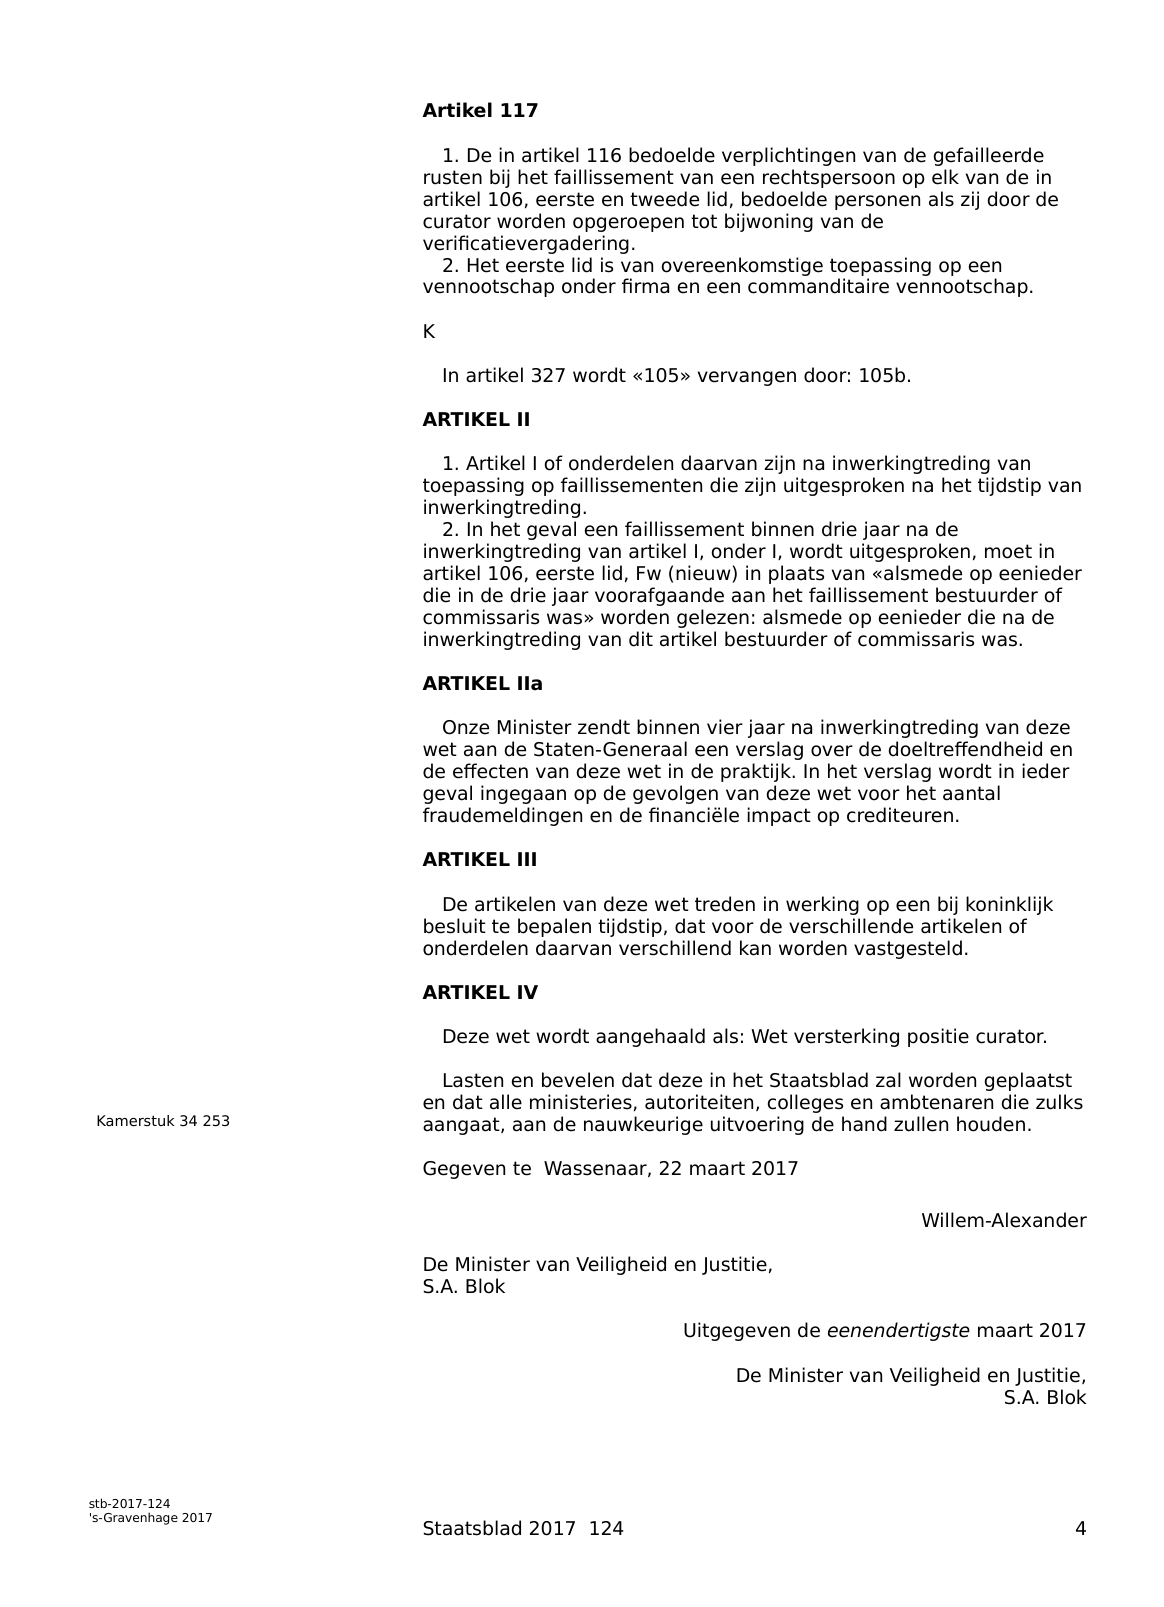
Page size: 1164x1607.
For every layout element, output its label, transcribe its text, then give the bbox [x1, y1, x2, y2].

text 1. Artikel I of onderdelen daarvan zijn na inwerkingtreding van toepassing op faillissementen die zijn uitgesproken na het tijdstip van inwerkingtreding. [422, 453, 1087, 519]
subtitle ARTIKEL IV [422, 982, 1087, 1004]
text stb-2017-124 [88, 1497, 323, 1511]
text Deze wet wordt aangehaald als: Wet versterking positie curator. [422, 1026, 1087, 1048]
text Willem-Alexander [422, 1210, 1087, 1232]
text Lasten en bevelen dat deze in het Staatsblad zal worden geplaatst en dat alle ministeries, autoriteiten, colleges en ambtenaren die zulks aangaat, aan de nauwkeurige uitvoering de hand zullen houden. [422, 1070, 1087, 1136]
text Uitgegeven de eenendertigste maart 2017 [422, 1320, 1087, 1342]
subtitle ARTIKEL IIa [422, 673, 1087, 695]
text 2. Het eerste lid is van overeenkomstige toepassing op een vennootschap onder firma en een commanditaire vennootschap. [422, 254, 1087, 298]
text De artikelen van deze wet treden in werking op een bij koninklijk besluit te bepalen tijdstip, dat voor de verschillende artikelen of onderdelen daarvan verschillend kan worden vastgesteld. [422, 893, 1087, 959]
text 2. In het geval een faillissement binnen drie jaar na de inwerkingtreding van artikel I, onder I, wordt uitgesproken, moet in artikel 106, eerste lid, Fw (nieuw) in plaats van «alsmede op eenieder die in de drie jaar voorafgaande aan het faillissement bestuurder of commissaris was» worden gelezen: alsmede op eenieder die na de inwerkingtreding van dit artikel bestuurder of commissaris was. [422, 519, 1087, 651]
text De Minister van Veiligheid en Justitie, S.A. Blok [422, 1364, 1087, 1408]
text Gegeven te Wassenaar, 22 maart 2017 [422, 1158, 1087, 1180]
subtitle ARTIKEL III [422, 849, 1087, 871]
text 's-Gravenhage 2017 [88, 1511, 323, 1525]
subtitle Artikel 117 [422, 100, 1087, 122]
text K [422, 321, 1087, 343]
text De Minister van Veiligheid en Justitie, S.A. Blok [422, 1254, 1087, 1298]
text Onze Minister zendt binnen vier jaar na inwerkingtreding van deze wet aan de Staten-Generaal een verslag over de doeltreffendheid en de effecten van deze wet in de praktijk. In het verslag wordt in ieder geval ingegaan op de gevolgen van deze wet voor het aantal fraudemeldingen en de financiële impact op crediteuren. [422, 717, 1087, 827]
subtitle ARTIKEL II [422, 409, 1087, 431]
text In artikel 327 wordt «105» vervangen door: 105b. [422, 365, 1087, 387]
text Kamerstuk 34 253 [77, 1113, 396, 1130]
text 1. De in artikel 116 bedoelde verplichtingen van de gefailleerde rusten bij het faillissement van een rechtspersoon op elk van de in artikel 106, eerste en tweede lid, bedoelde personen als zij door de curator worden opgeroepen tot bijwoning van de verificatievergadering. [422, 144, 1087, 254]
